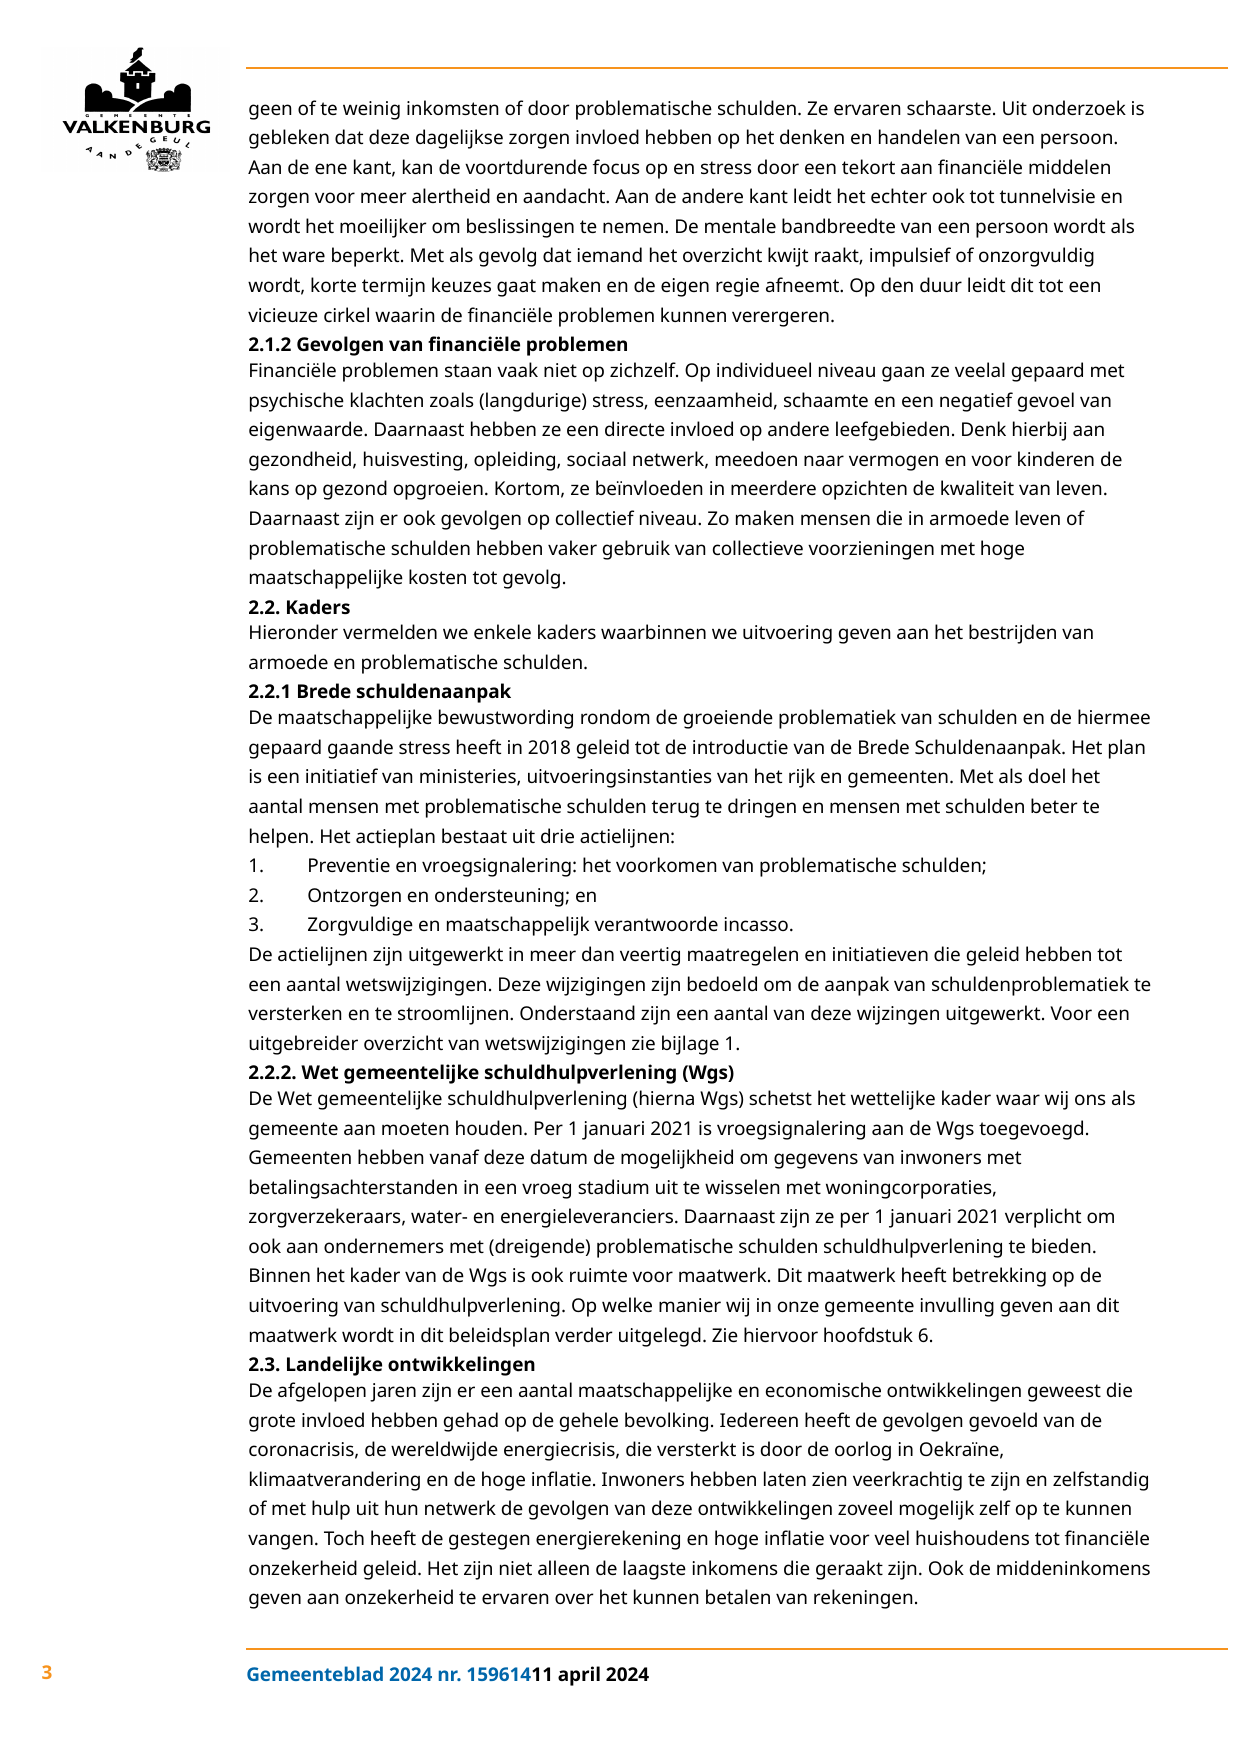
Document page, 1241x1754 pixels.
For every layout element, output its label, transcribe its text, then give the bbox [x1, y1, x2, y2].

text 2.2.1 Brede schuldenaanpak [248, 679, 1152, 704]
text geen of te weinig inkomsten of door problematische schulden. Ze ervaren schaarste. Uit onderzoek is gebleken dat deze dagelijkse zorgen invloed hebben op het denken en handelen van een persoon. Aan de ene kant, kan de voortdurende focus op en stress door een tekort aan financiële middelen zorgen voor meer alertheid en aandacht. Aan de andere kant leidt het echter ook tot tunnelvisie en wordt het moeilijker om beslissingen te nemen. De mentale bandbreedte van een persoon wordt als het ware beperkt. Met als gevolg dat iemand het overzicht kwijt raakt, impulsief of onzorgvuldig wordt, korte termijn keuzes gaat maken en de eigen regie afneemt. Op den duur leidt dit tot een vicieuze cirkel waarin de financiële problemen kunnen verergeren. [248, 95, 1152, 328]
text Financiële problemen staan vaak niet op zichzelf. Op individueel niveau gaan ze veelal gepaard met psychische klachten zoals (langdurige) stress, eenzaamheid, schaamte en een negatief gevoel van eigenwaarde. Daarnaast hebben ze een directe invloed op andere leefgebieden. Denk hierbij aan gezondheid, huisvesting, opleiding, sociaal netwerk, meedoen naar vermogen en voor kinderen de kans op gezond opgroeien. Kortom, ze beïnvloeden in meerdere opzichten de kwaliteit van leven. Daarnaast zijn er ook gevolgen op collectief niveau. Zo maken mensen die in armoede leven of problematische schulden hebben vaker gebruik van collectieve voorzieningen met hoge maatschappelijke kosten tot gevolg. [248, 357, 1152, 590]
text De afgelopen jaren zijn er een aantal maatschappelijke en economische ontwikkelingen geweest die grote invloed hebben gehad op de gehele bevolking. Iedereen heeft de gevolgen gevoeld van de coronacrisis, de wereldwijde energiecrisis, die versterkt is door de oorlog in Oekraïne, klimaatverandering en de hoge inflatie. Inwoners hebben laten zien veerkrachtig te zijn en zelfstandig of met hulp uit hun netwerk de gevolgen van deze ontwikkelingen zoveel mogelijk zelf op te kunnen vangen. Toch heeft de gestegen energierekening en hoge inflatie voor veel huishoudens tot financiële onzekerheid geleid. Het zijn niet alleen de laagste inkomens die geraakt zijn. Ook de middeninkomens geven aan onzekerheid te ervaren over het kunnen betalen van rekeningen. [248, 1377, 1152, 1610]
list Ontzorgen en ondersteuning; en [248, 882, 1152, 908]
picture [41, 47, 231, 172]
list Preventie en vroegsignalering: het voorkomen van problematische schulden; [248, 852, 1152, 878]
text 2.3. Landelijke ontwikkelingen [248, 1351, 1152, 1377]
text 2.2.2. Wet gemeentelijke schuldhulpverlening (Wgs) [248, 1059, 1152, 1085]
list Zorgvuldige en maatschappelijk verantwoorde incasso. [248, 912, 1152, 937]
text De maatschappelijke bewustwording rondom de groeiende problematiek van schulden en de hiermee gepaard gaande stress heeft in 2018 geleid tot de introductie van de Brede Schuldenaanpak. Het plan is een initiatief van ministeries, uitvoeringsinstanties van het rijk en gemeenten. Met als doel het aantal mensen met problematische schulden terug te dringen en mensen met schulden beter te helpen. Het actieplan bestaat uit drie actielijnen: [248, 704, 1152, 848]
text De actielijnen zijn uitgewerkt in meer dan veertig maatregelen en initiatieven die geleid hebben tot een aantal wetswijzigingen. Deze wijzigingen zijn bedoeld om de aanpak van schuldenproblematiek te versterken en te stroomlijnen. Onderstaand zijn een aantal van deze wijzingen uitgewerkt. Voor een uitgebreider overzicht van wetswijzigingen zie bijlage 1. [248, 941, 1152, 1056]
text De Wet gemeentelijke schuldhulpverlening (hierna Wgs) schetst het wettelijke kader waar wij ons als gemeente aan moeten houden. Per 1 januari 2021 is vroegsignalering aan de Wgs toegevoegd. Gemeenten hebben vanaf deze datum de mogelijkheid om gegevens van inwoners met betalingsachterstanden in een vroeg stadium uit te wisselen met woningcorporaties, zorgverzekeraars, water- en energieleveranciers. Daarnaast zijn ze per 1 januari 2021 verplicht om ook aan ondernemers met (dreigende) problematische schulden schuldhulpverlening te bieden. Binnen het kader van de Wgs is ook ruimte voor maatwerk. Dit maatwerk heeft betrekking op de uitvoering van schuldhulpverlening. Op welke manier wij in onze gemeente invulling geven aan dit maatwerk wordt in dit beleidsplan verder uitgelegd. Zie hiervoor hoofdstuk 6. [248, 1085, 1152, 1348]
text 2.1.2 Gevolgen van financiële problemen [248, 331, 1152, 357]
text Hieronder vermelden we enkele kaders waarbinnen we uitvoering geven aan het bestrijden van armoede en problematische schulden. [248, 619, 1152, 675]
text 2.2. Kaders [248, 594, 1152, 619]
